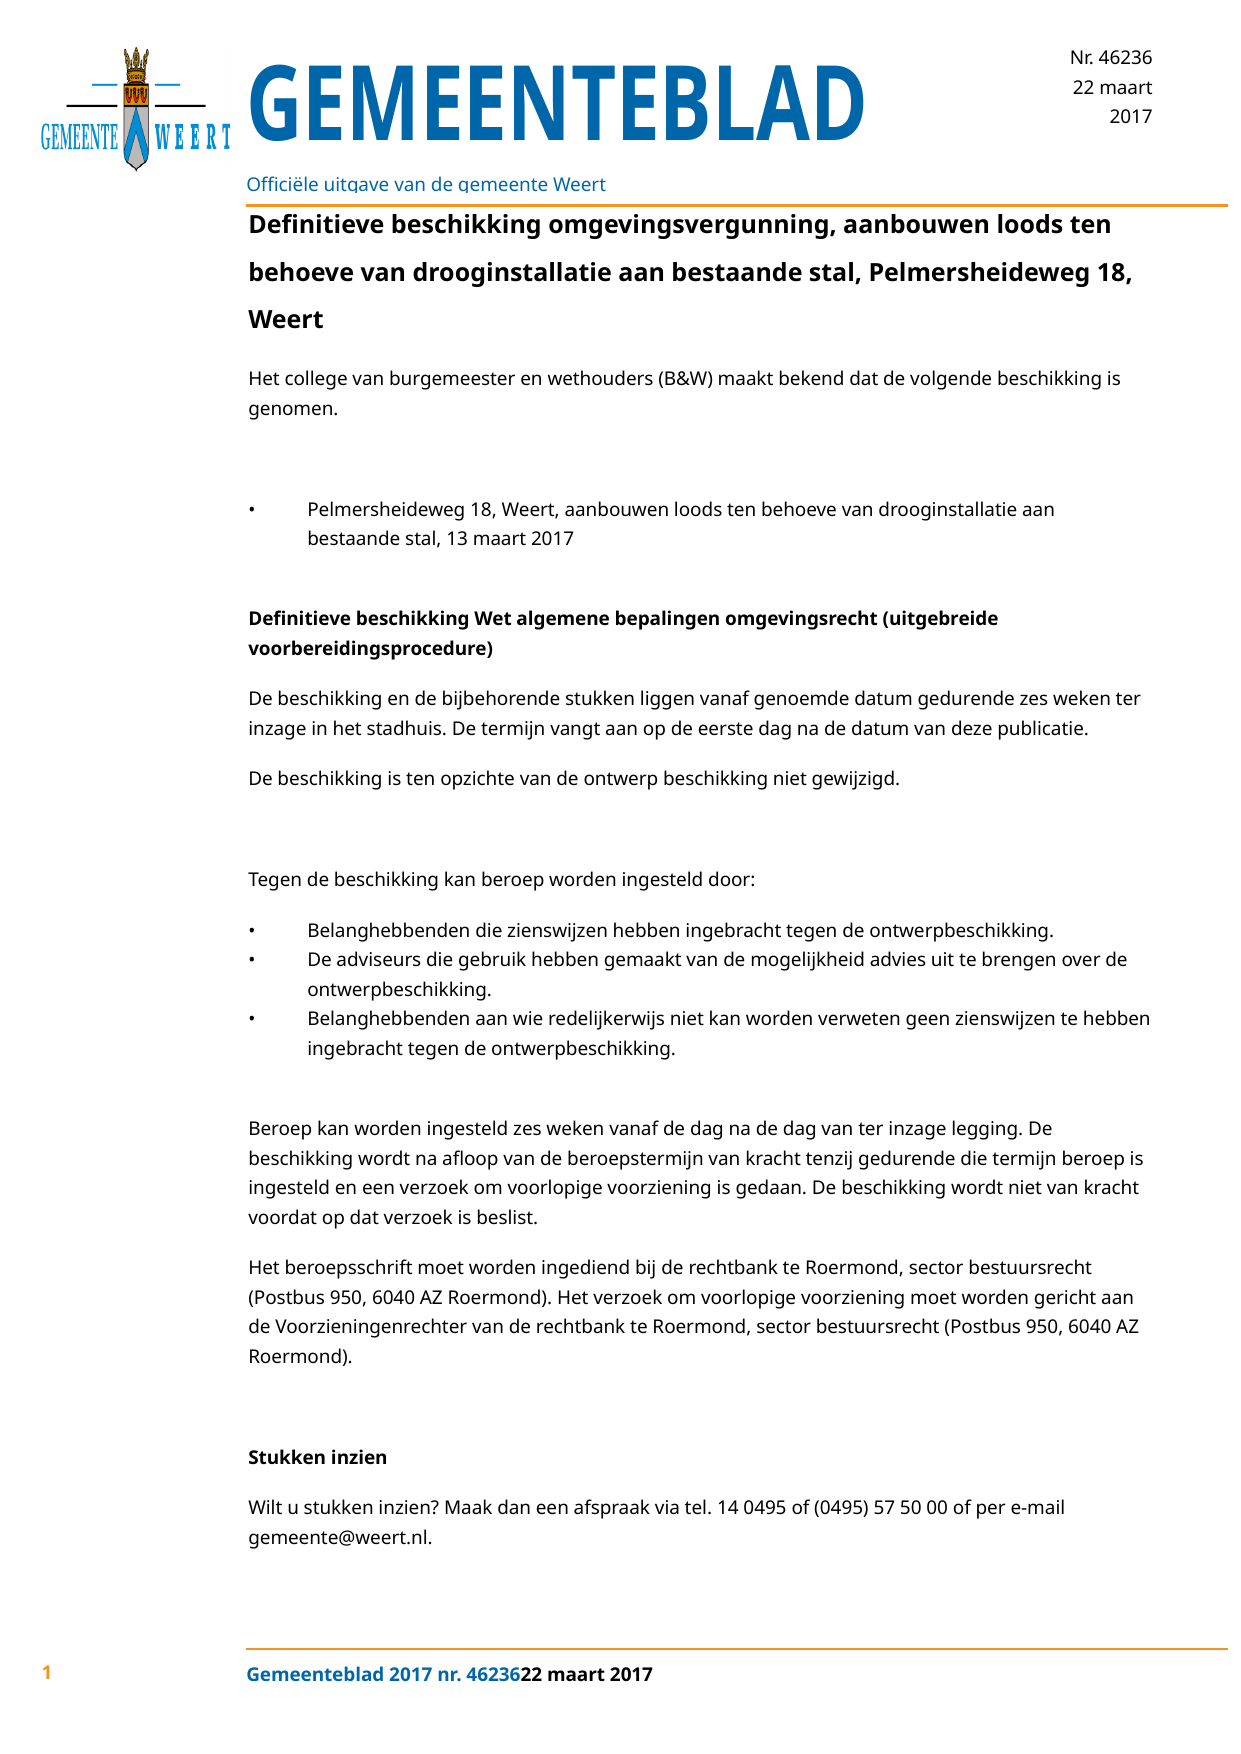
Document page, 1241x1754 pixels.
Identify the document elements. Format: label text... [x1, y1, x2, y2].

text De beschikking is ten opzichte van de ontwerp beschikking niet gewijzigd. [248, 766, 1152, 791]
text Definitieve beschikking omgevingsvergunning, aanbouwen loods ten behoeve van drooginstallatie aan bestaande stal, Pelmersheideweg 18, Weert [248, 207, 1152, 336]
text Tegen de beschikking kan beroep worden ingesteld door: [248, 866, 1152, 892]
text Wilt u stukken inzien? Maak dan een afspraak via tel. 14 0495 of (0495) 57 50 00 of per e-mail gemeente@weert.nl. [248, 1494, 1152, 1549]
list Belanghebbenden die zienswijzen hebben ingebracht tegen de ontwerpbeschikking. [248, 917, 1152, 942]
text Beroep kan worden ingesteld zes weken vanaf de dag na de dag van ter inzage legging. De beschikking wordt na afloop van de beroepstermijn van kracht tenzij gedurende die termijn beroep is ingesteld en een verzoek om voorlopige voorziening is gedaan. De beschikking wordt niet van kracht voordat op dat verzoek is beslist. [248, 1115, 1152, 1229]
list Pelmersheideweg 18, Weert, aanbouwen loods ten behoeve van drooginstallatie aan bestaande stal, 13 maart 2017 [248, 496, 1152, 551]
text De beschikking en de bijbehorende stukken liggen vanaf genoemde datum gedurende zes weken ter inzage in het stadhuis. De termijn vangt aan op de eerste dag na de datum van deze publicatie. [248, 686, 1152, 741]
list Belanghebbenden aan wie redelijkerwijs niet kan worden verweten geen zienswijzen te hebben ingebracht tegen de ontwerpbeschikking. [248, 1006, 1152, 1061]
text Het beroepsschrift moet worden ingediend bij de rechtbank te Roermond, sector bestuursrecht (Postbus 950, 6040 AZ Roermond). Het verzoek om voorlopige voorziening moet worden gericht aan de Voorzieningenrechter van de rechtbank te Roermond, sector bestuursrecht (Postbus 950, 6040 AZ Roermond). [248, 1254, 1152, 1369]
text Definitieve beschikking Wet algemene bepalingen omgevingsrecht (uitgebreide voorbereidingsprocedure) [248, 606, 1152, 661]
picture [41, 47, 231, 172]
text Stukken inzien [248, 1444, 1152, 1469]
list De adviseurs die gebruik hebben gemaakt van de mogelijkheid advies uit te brengen over de ontwerpbeschikking. [248, 946, 1152, 1002]
text Het college van burgemeester en wethouders (B&W) maakt bekend dat de volgende beschikking is genomen. [248, 366, 1152, 421]
